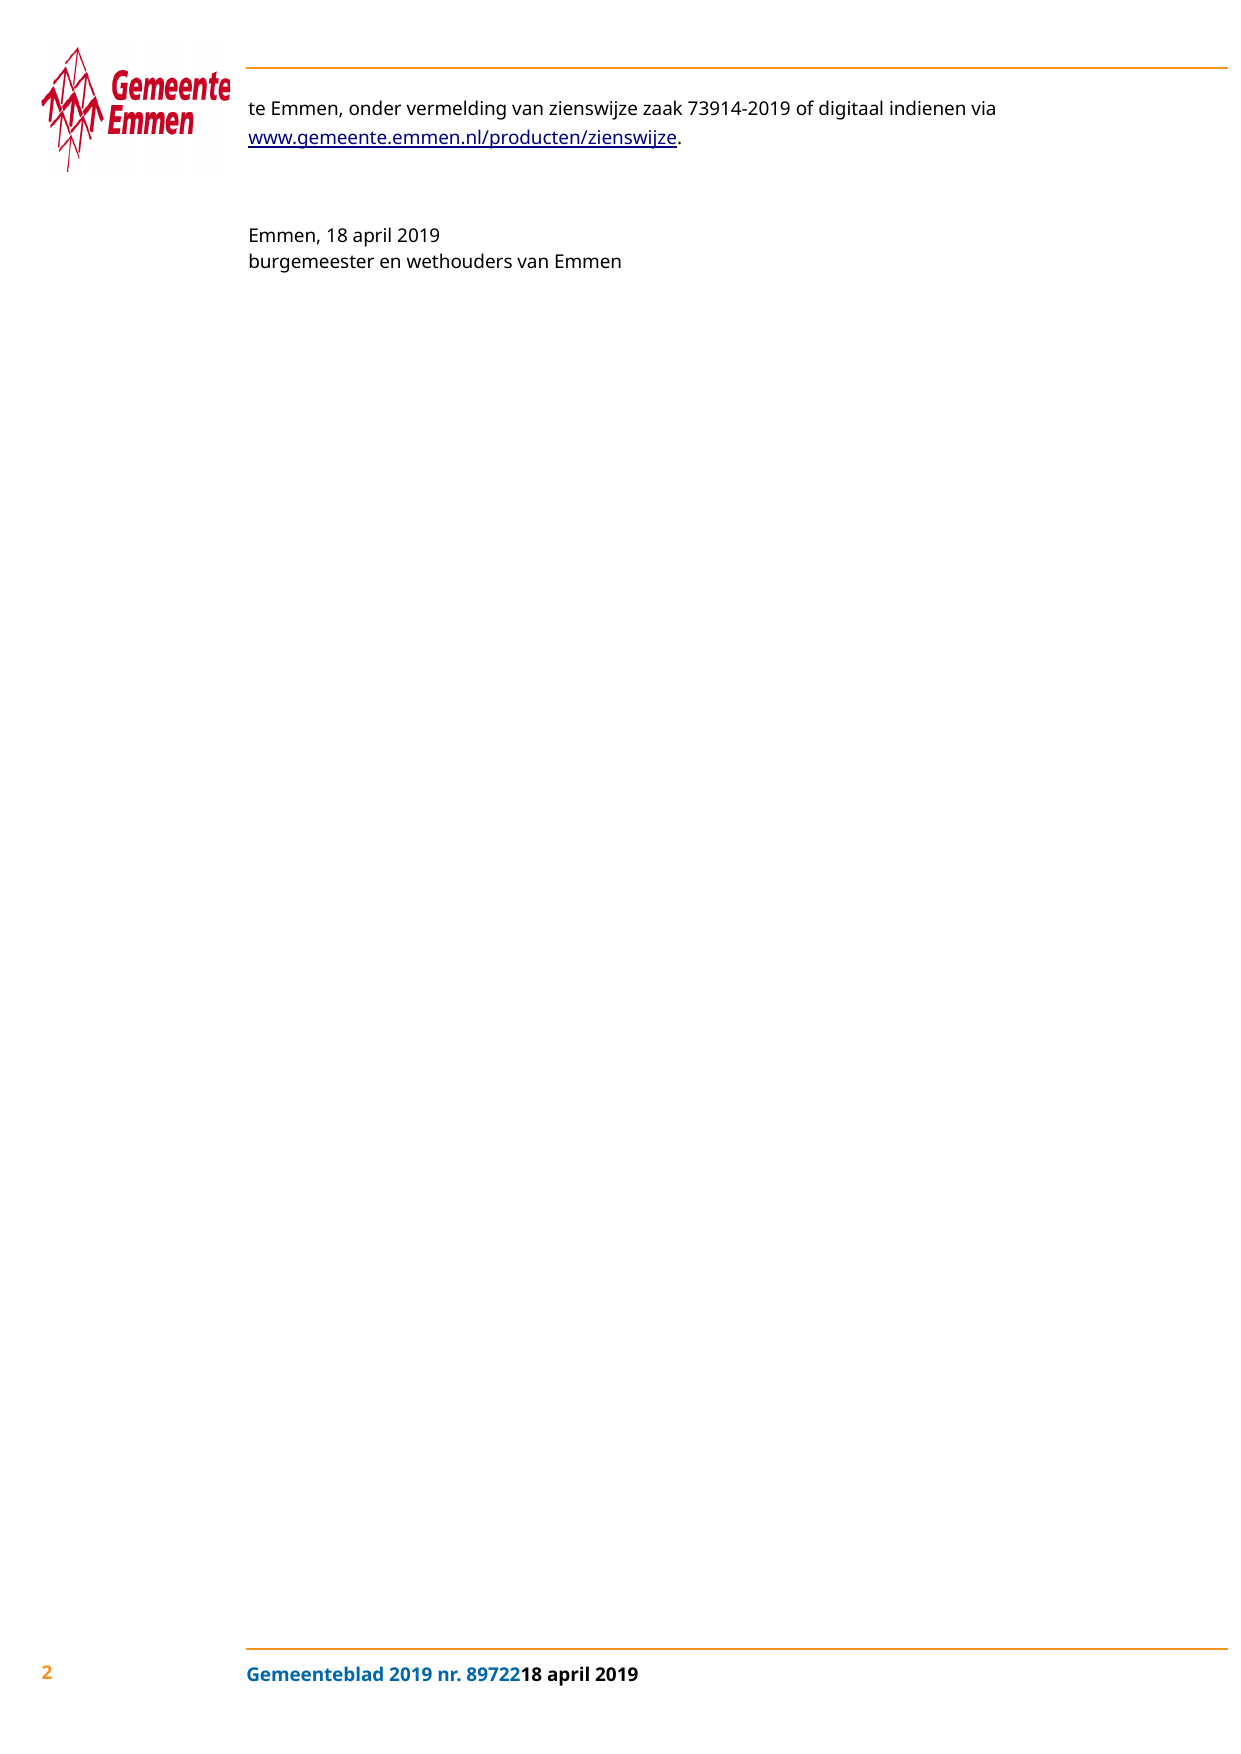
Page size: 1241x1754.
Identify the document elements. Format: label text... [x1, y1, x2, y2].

text Emmen, 18 april 2019 [248, 223, 1152, 248]
text te Emmen, onder vermelding van zienswijze zaak 73914-2019 of digitaal indienen via www.gemeente.emmen.nl/producten/zienswijze. [248, 95, 1152, 150]
text burgemeester en wethouders van Emmen [248, 248, 1152, 274]
picture [41, 47, 231, 172]
